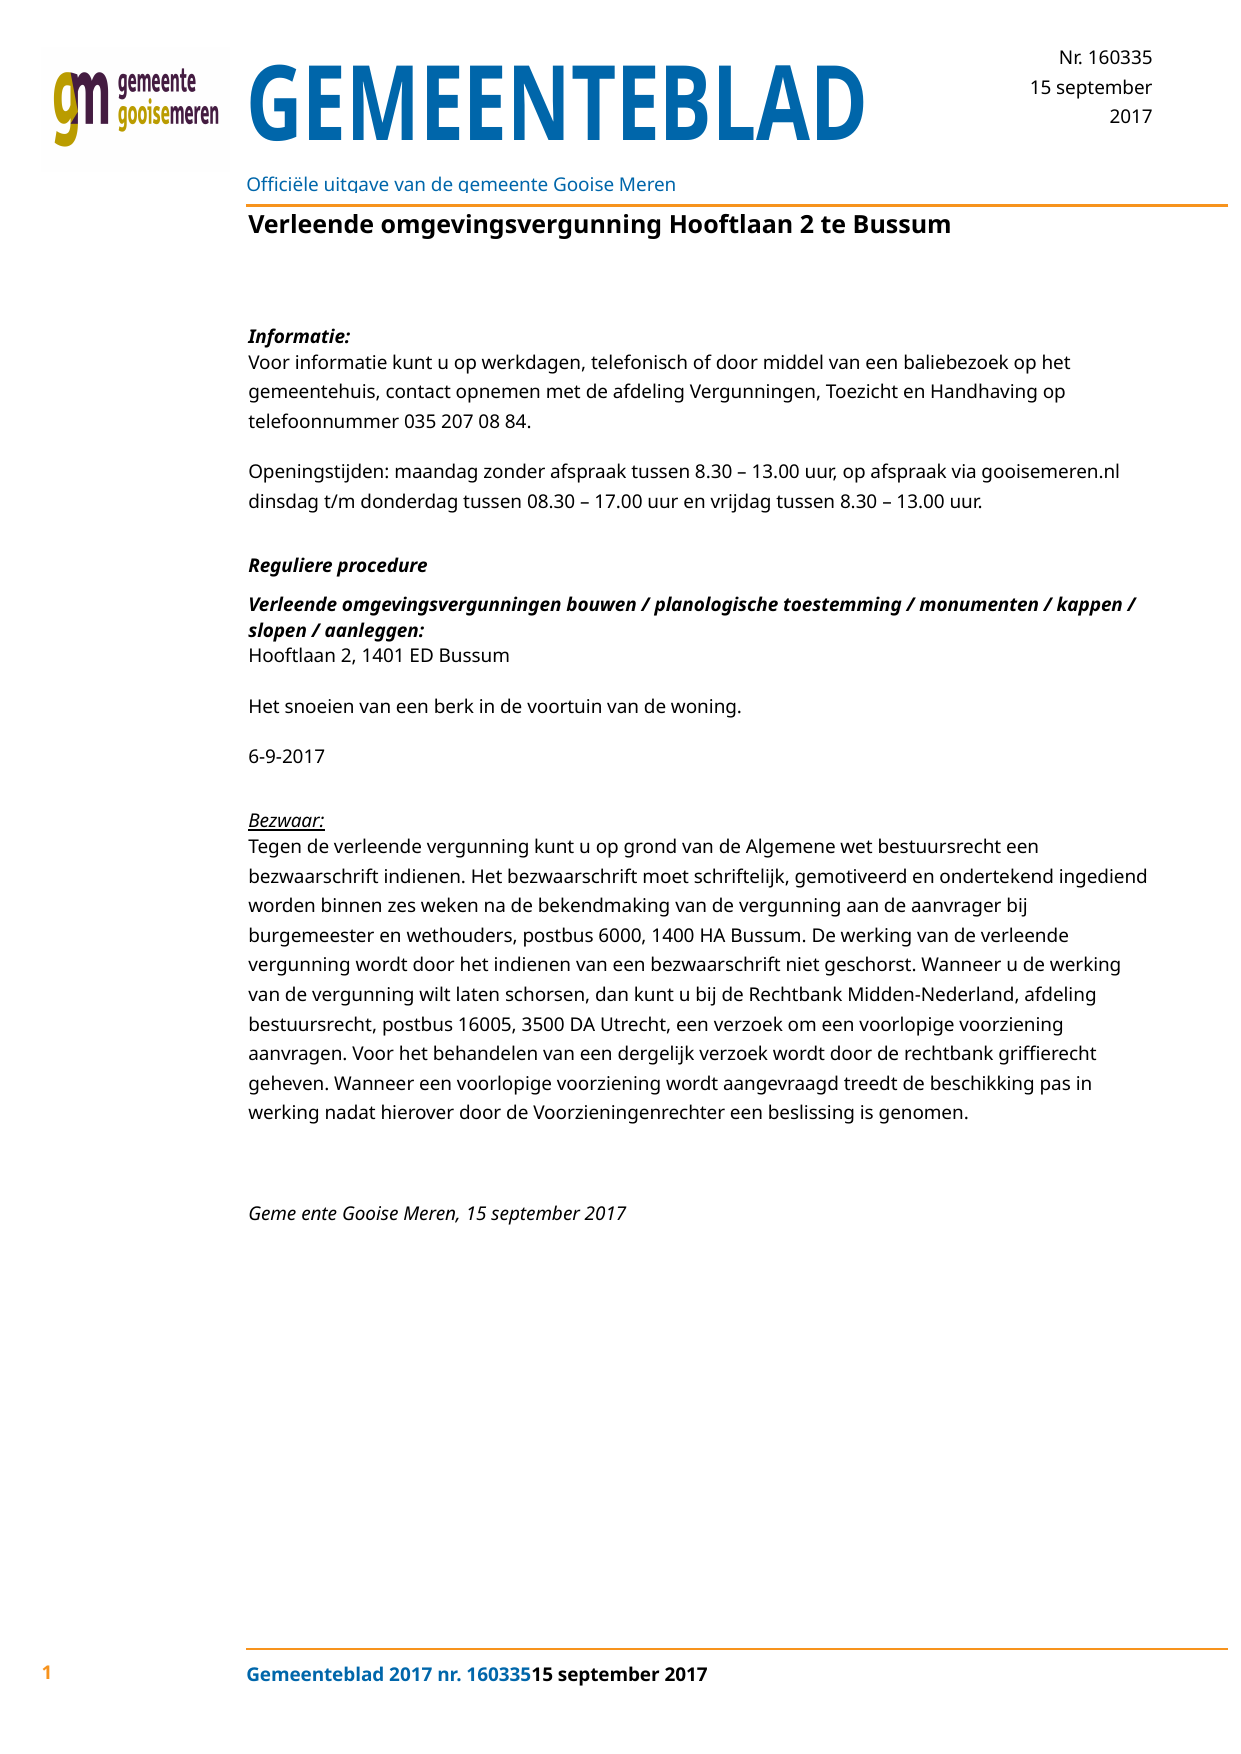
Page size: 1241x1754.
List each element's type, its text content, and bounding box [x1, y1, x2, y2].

text Het snoeien van een berk in de voortuin van de woning. [248, 693, 1152, 719]
text Voor informatie kunt u op werkdagen, telefonisch of door middel van een baliebezoek op het gemeentehuis, contact opnemen met de afdeling Vergunningen, Toezicht en Handhaving op telefoonnummer 035 207 08 84. [248, 349, 1152, 434]
text Geme ente Gooise Meren, 15 september 2017 [248, 1200, 1152, 1226]
text Informatie: [248, 323, 1152, 349]
text Bezwaar: [248, 807, 1152, 833]
picture [41, 47, 231, 172]
text Openingstijden: maandag zonder afspraak tussen 8.30 – 13.00 uur, op afspraak via gooisemeren.nl dinsdag t/m donderdag tussen 08.30 – 17.00 uur en vrijdag tussen 8.30 – 13.00 uur. [248, 458, 1152, 514]
text 6-9-2017 [248, 743, 1152, 769]
text Reguliere procedure [248, 552, 1152, 578]
text Verleende omgevingsvergunning Hooftlaan 2 te Bussum [248, 207, 1152, 241]
text Hooftlaan 2, 1401 ED Bussum [248, 643, 1152, 668]
text Verleende omgevingsvergunningen bouwen / planologische toestemming / monumenten / kappen / slopen / aanleggen: [248, 591, 1152, 643]
text Tegen de verleende vergunning kunt u op grond van de Algemene wet bestuursrecht een bezwaarschrift indienen. Het bezwaarschrift moet schriftelijk, gemotiveerd en ondertekend ingediend worden binnen zes weken na de bekendmaking van de vergunning aan de aanvrager bij burgemeester en wethouders, postbus 6000, 1400 HA Bussum. De werking van de verleende vergunning wordt door het indienen van een bezwaarschrift niet geschorst. Wanneer u de werking van de vergunning wilt laten schorsen, dan kunt u bij de Rechtbank Midden-Nederland, afdeling bestuursrecht, postbus 16005, 3500 DA Utrecht, een verzoek om een voorlopige voorziening aanvragen. Voor het behandelen van een dergelijk verzoek wordt door de rechtbank griffierecht geheven. Wanneer een voorlopige voorziening wordt aangevraagd treedt de beschikking pas in werking nadat hierover door de Voorzieningenrechter een beslissing is genomen. [248, 833, 1152, 1125]
